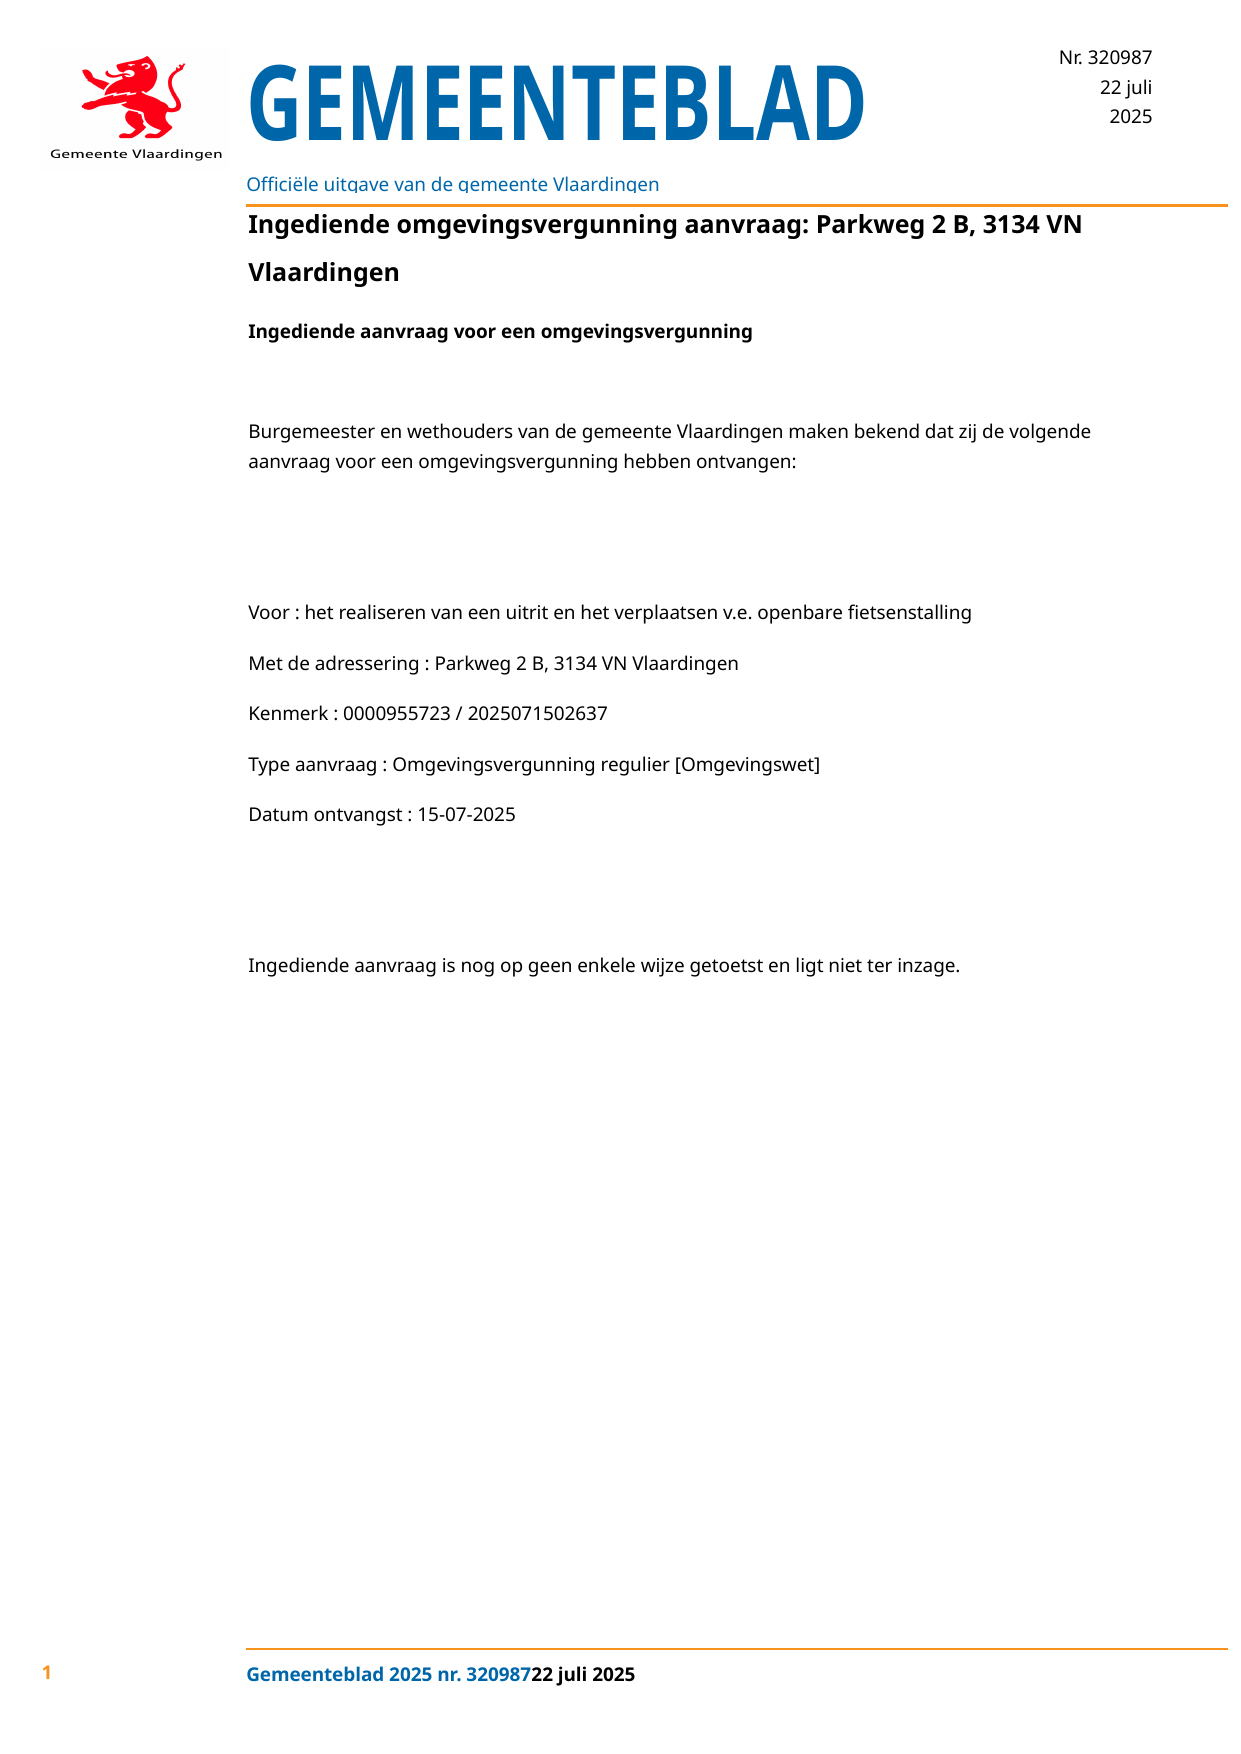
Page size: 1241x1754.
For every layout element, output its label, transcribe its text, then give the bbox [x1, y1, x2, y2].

text Ingediende aanvraag voor een omgevingsvergunning [248, 318, 1152, 344]
text Met de adressering : Parkweg 2 B, 3134 VN Vlaardingen [248, 650, 1152, 676]
text Voor : het realiseren van een uitrit en het verplaatsen v.e. openbare fietsenstalling [248, 599, 1152, 625]
picture [41, 47, 231, 172]
text Ingediende omgevingsvergunning aanvraag: Parkweg 2 B, 3134 VN Vlaardingen [248, 207, 1152, 288]
text Type aanvraag : Omgevingsvergunning regulier [Omgevingswet] [248, 751, 1152, 777]
text Datum ontvangst : 15-07-2025 [248, 801, 1152, 827]
text Burgemeester en wethouders van de gemeente Vlaardingen maken bekend dat zij de volgende aanvraag voor een omgevingsvergunning hebben ontvangen: [248, 419, 1152, 474]
text Kenmerk : 0000955723 / 2025071502637 [248, 700, 1152, 726]
text Ingediende aanvraag is nog op geen enkele wijze getoetst en ligt niet ter inzage. [248, 952, 1152, 978]
